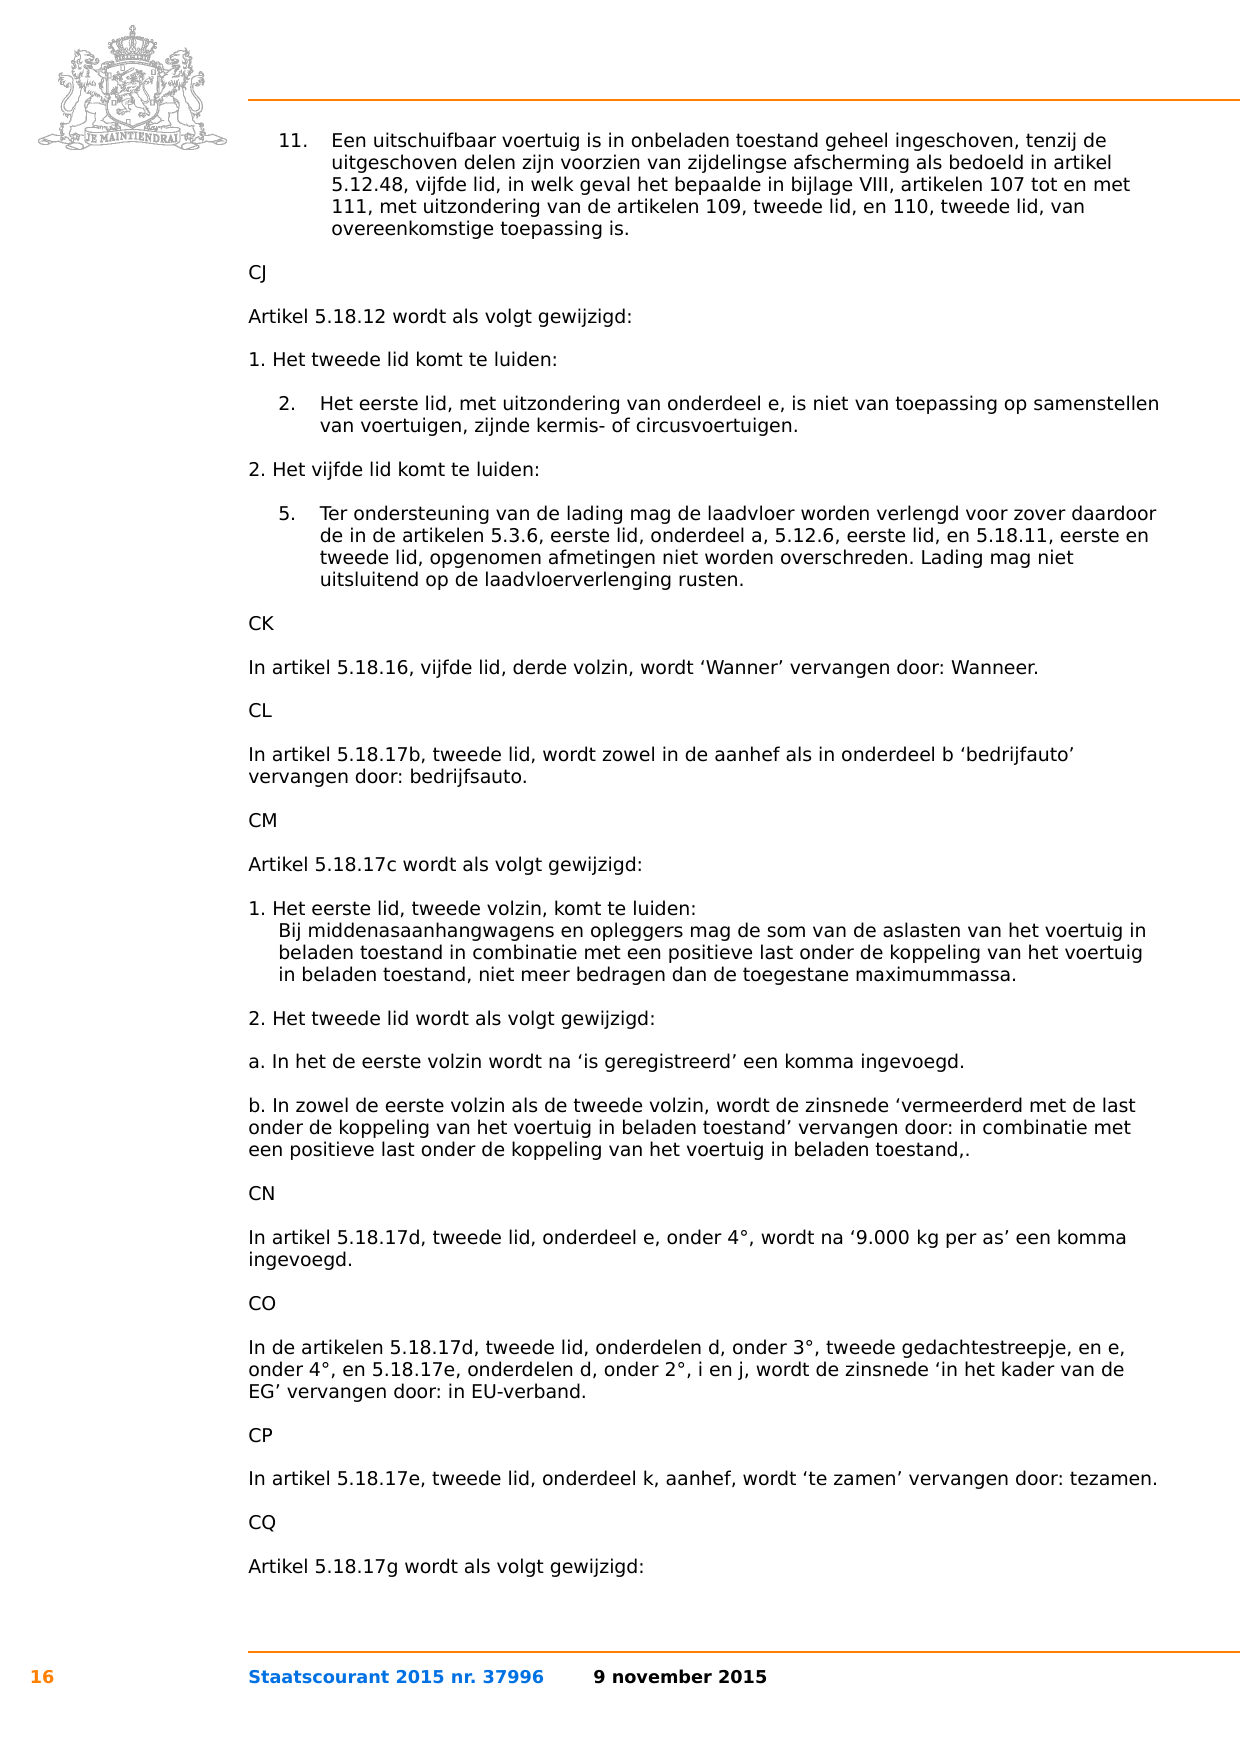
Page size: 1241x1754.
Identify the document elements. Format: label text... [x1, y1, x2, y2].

text In artikel 5.18.17b, tweede lid, wordt zowel in de aanhef als in onderdeel b ‘bedrijfauto’ vervangen door: bedrijfsauto. [248, 744, 1163, 788]
text CQ [248, 1512, 1163, 1534]
text 11. Een uitschuifbaar voertuig is in onbeladen toestand geheel ingeschoven, tenzij de uitgeschoven delen zijn voorzien van zijdelingse afscherming als bedoeld in artikel 5.12.48, vijfde lid, in welk geval het bepaalde in bijlage VIII, artikelen 107 tot en met 111, met uitzondering van de artikelen 109, tweede lid, en 110, tweede lid, van overeenkomstige toepassing is. [278, 130, 1163, 240]
text 2. Het eerste lid, met uitzondering van onderdeel e, is niet van toepassing op samenstellen van voertuigen, zijnde kermis- of circusvoertuigen. [278, 393, 1163, 437]
text In artikel 5.18.17e, tweede lid, onderdeel k, aanhef, wordt ‘te zamen’ vervangen door: tezamen. [248, 1468, 1163, 1490]
text CL [248, 700, 1163, 722]
text In artikel 5.18.16, vijfde lid, derde volzin, wordt ‘Wanner’ vervangen door: Wanneer. [248, 657, 1163, 678]
text CK [248, 613, 1163, 635]
text In de artikelen 5.18.17d, tweede lid, onderdelen d, onder 3°, tweede gedachtestreepje, en e, onder 4°, en 5.18.17e, onderdelen d, onder 2°, i en j, wordt de zinsnede ‘in het kader van de EG’ vervangen door: in EU-verband. [248, 1337, 1163, 1403]
text Artikel 5.18.17g wordt als volgt gewijzigd: [248, 1556, 1163, 1578]
picture [38, 25, 227, 150]
text CN [248, 1183, 1163, 1205]
text 1. Het eerste lid, tweede volzin, komt te luiden: [248, 898, 1163, 920]
text CJ [248, 262, 1163, 284]
text Bij middenasaanhangwagens en opleggers mag de som van de aslasten van het voertuig in beladen toestand in combinatie met een positieve last onder de koppeling van het voertuig in beladen toestand, niet meer bedragen dan de toegestane maximummassa. [278, 920, 1163, 986]
text 5. Ter ondersteuning van de lading mag de laadvloer worden verlengd voor zover daardoor de in de artikelen 5.3.6, eerste lid, onderdeel a, 5.12.6, eerste lid, en 5.18.11, eerste en tweede lid, opgenomen afmetingen niet worden overschreden. Lading mag niet uitsluitend op de laadvloerverlenging rusten. [278, 503, 1163, 591]
text 1. Het tweede lid komt te luiden: [248, 349, 1163, 371]
text CP [248, 1424, 1163, 1446]
text CM [248, 810, 1163, 832]
text Artikel 5.18.12 wordt als volgt gewijzigd: [248, 306, 1163, 327]
text Artikel 5.18.17c wordt als volgt gewijzigd: [248, 854, 1163, 876]
text b. In zowel de eerste volzin als de tweede volzin, wordt de zinsnede ‘vermeerderd met de last onder de koppeling van het voertuig in beladen toestand’ vervangen door: in combinatie met een positieve last onder de koppeling van het voertuig in beladen toestand,. [248, 1095, 1163, 1161]
text 2. Het vijfde lid komt te luiden: [248, 459, 1163, 481]
text 2. Het tweede lid wordt als volgt gewijzigd: [248, 1008, 1163, 1029]
text CO [248, 1293, 1163, 1315]
text In artikel 5.18.17d, tweede lid, onderdeel e, onder 4°, wordt na ‘9.000 kg per as’ een komma ingevoegd. [248, 1227, 1163, 1271]
text a. In het de eerste volzin wordt na ‘is geregistreerd’ een komma ingevoegd. [248, 1051, 1163, 1073]
